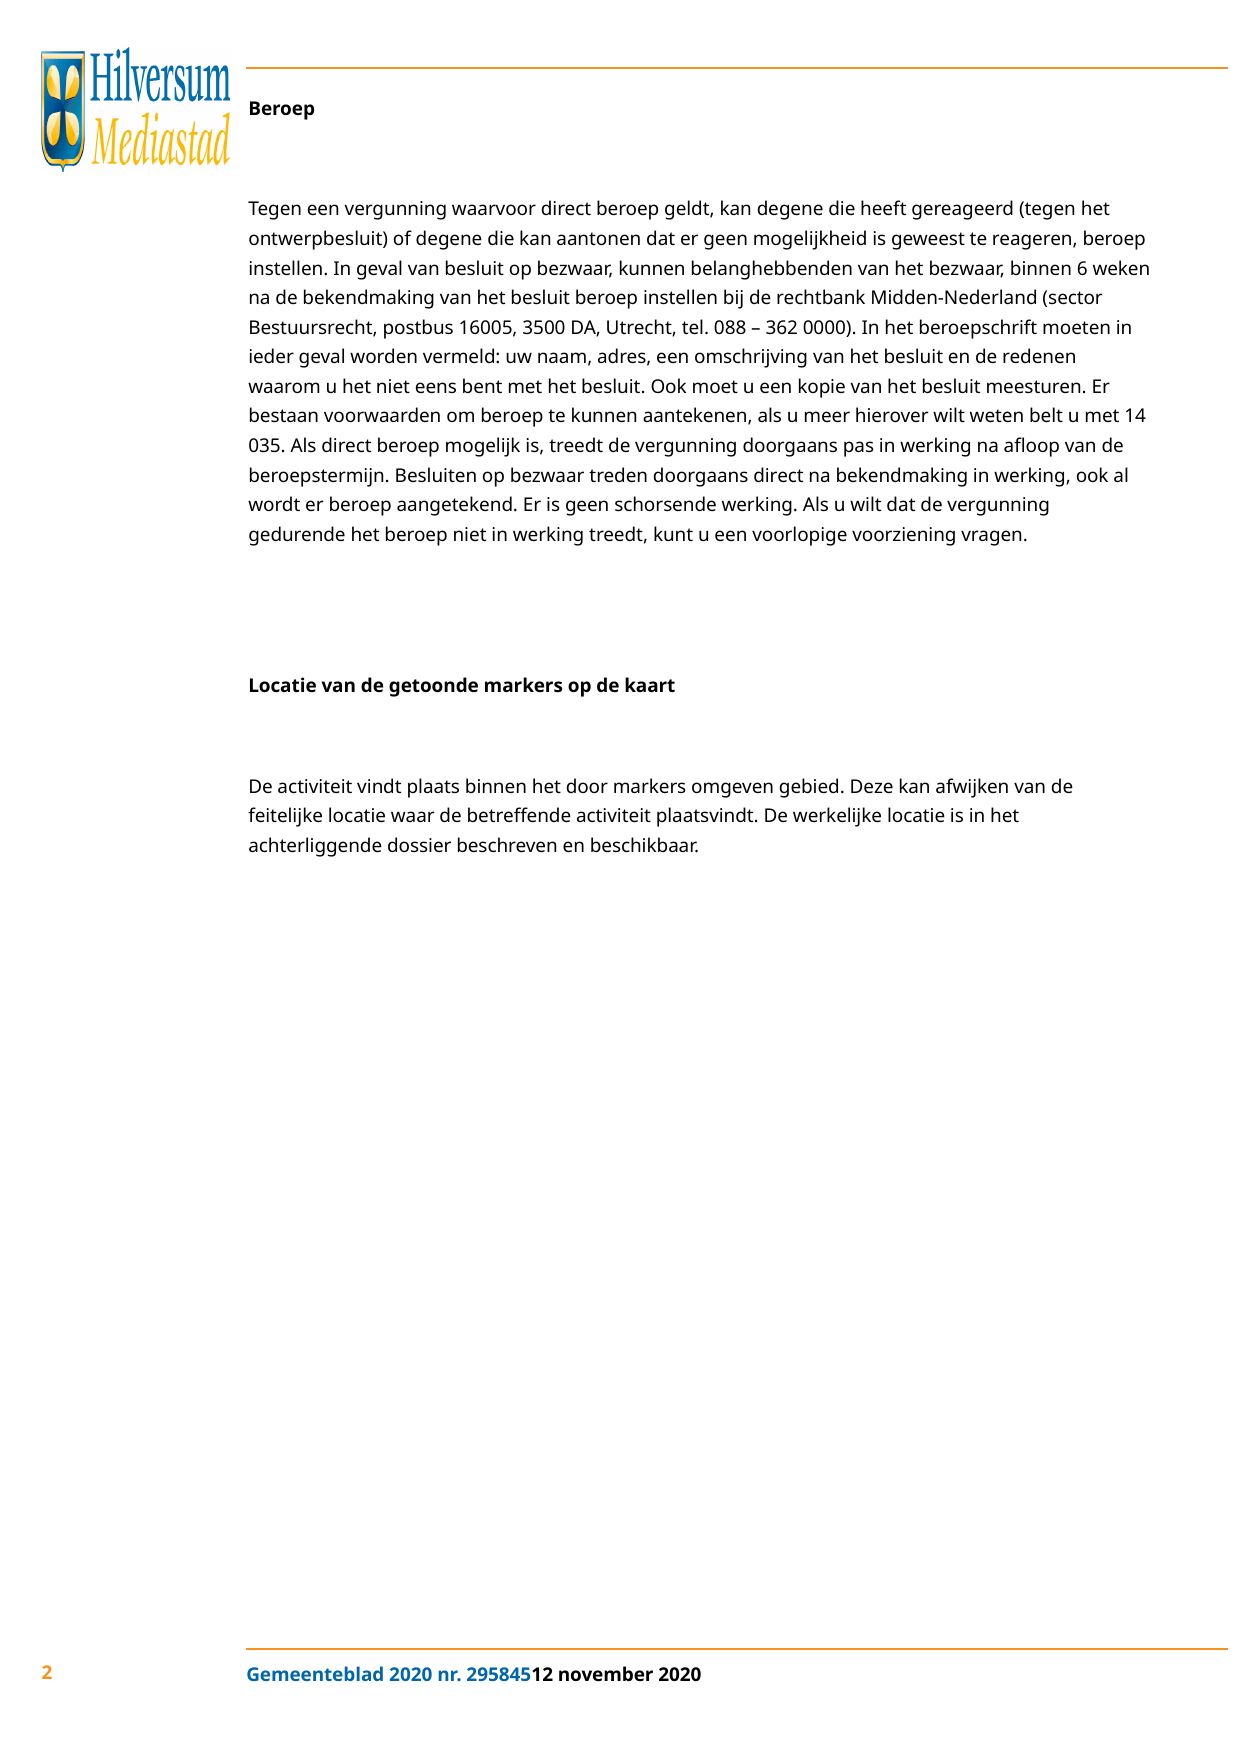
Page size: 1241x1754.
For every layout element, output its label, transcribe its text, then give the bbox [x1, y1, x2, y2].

picture [41, 47, 231, 172]
text Tegen een vergunning waarvoor direct beroep geldt, kan degene die heeft gereageerd (tegen het ontwerpbesluit) of degene die kan aantonen dat er geen mogelijkheid is geweest te reageren, beroep instellen. In geval van besluit op bezwaar, kunnen belanghebbenden van het bezwaar, binnen 6 weken na de bekendmaking van het besluit beroep instellen bij de rechtbank Midden-Nederland (sector Bestuursrecht, postbus 16005, 3500 DA, Utrecht, tel. 088 – 362 0000). In het beroepschrift moeten in ieder geval worden vermeld: uw naam, adres, een omschrijving van het besluit en de redenen waarom u het niet eens bent met het besluit. Ook moet u een kopie van het besluit meesturen. Er bestaan voorwaarden om beroep te kunnen aantekenen, als u meer hierover wilt weten belt u met 14 035. Als direct beroep mogelijk is, treedt de vergunning doorgaans pas in werking na afloop van de beroepstermijn. Besluiten op bezwaar treden doorgaans direct na bekendmaking in werking, ook al wordt er beroep aangetekend. Er is geen schorsende werking. Als u wilt dat de vergunning gedurende het beroep niet in werking treedt, kunt u een voorlopige voorziening vragen. [248, 196, 1152, 547]
text De activiteit vindt plaats binnen het door markers omgeven gebied. Deze kan afwijken van de feitelijke locatie waar de betreffende activiteit plaatsvindt. De werkelijke locatie is in het achterliggende dossier beschreven en beschikbaar. [248, 773, 1152, 858]
text Locatie van de getoonde markers op de kaart [248, 672, 1152, 698]
text Beroep [248, 95, 1152, 121]
